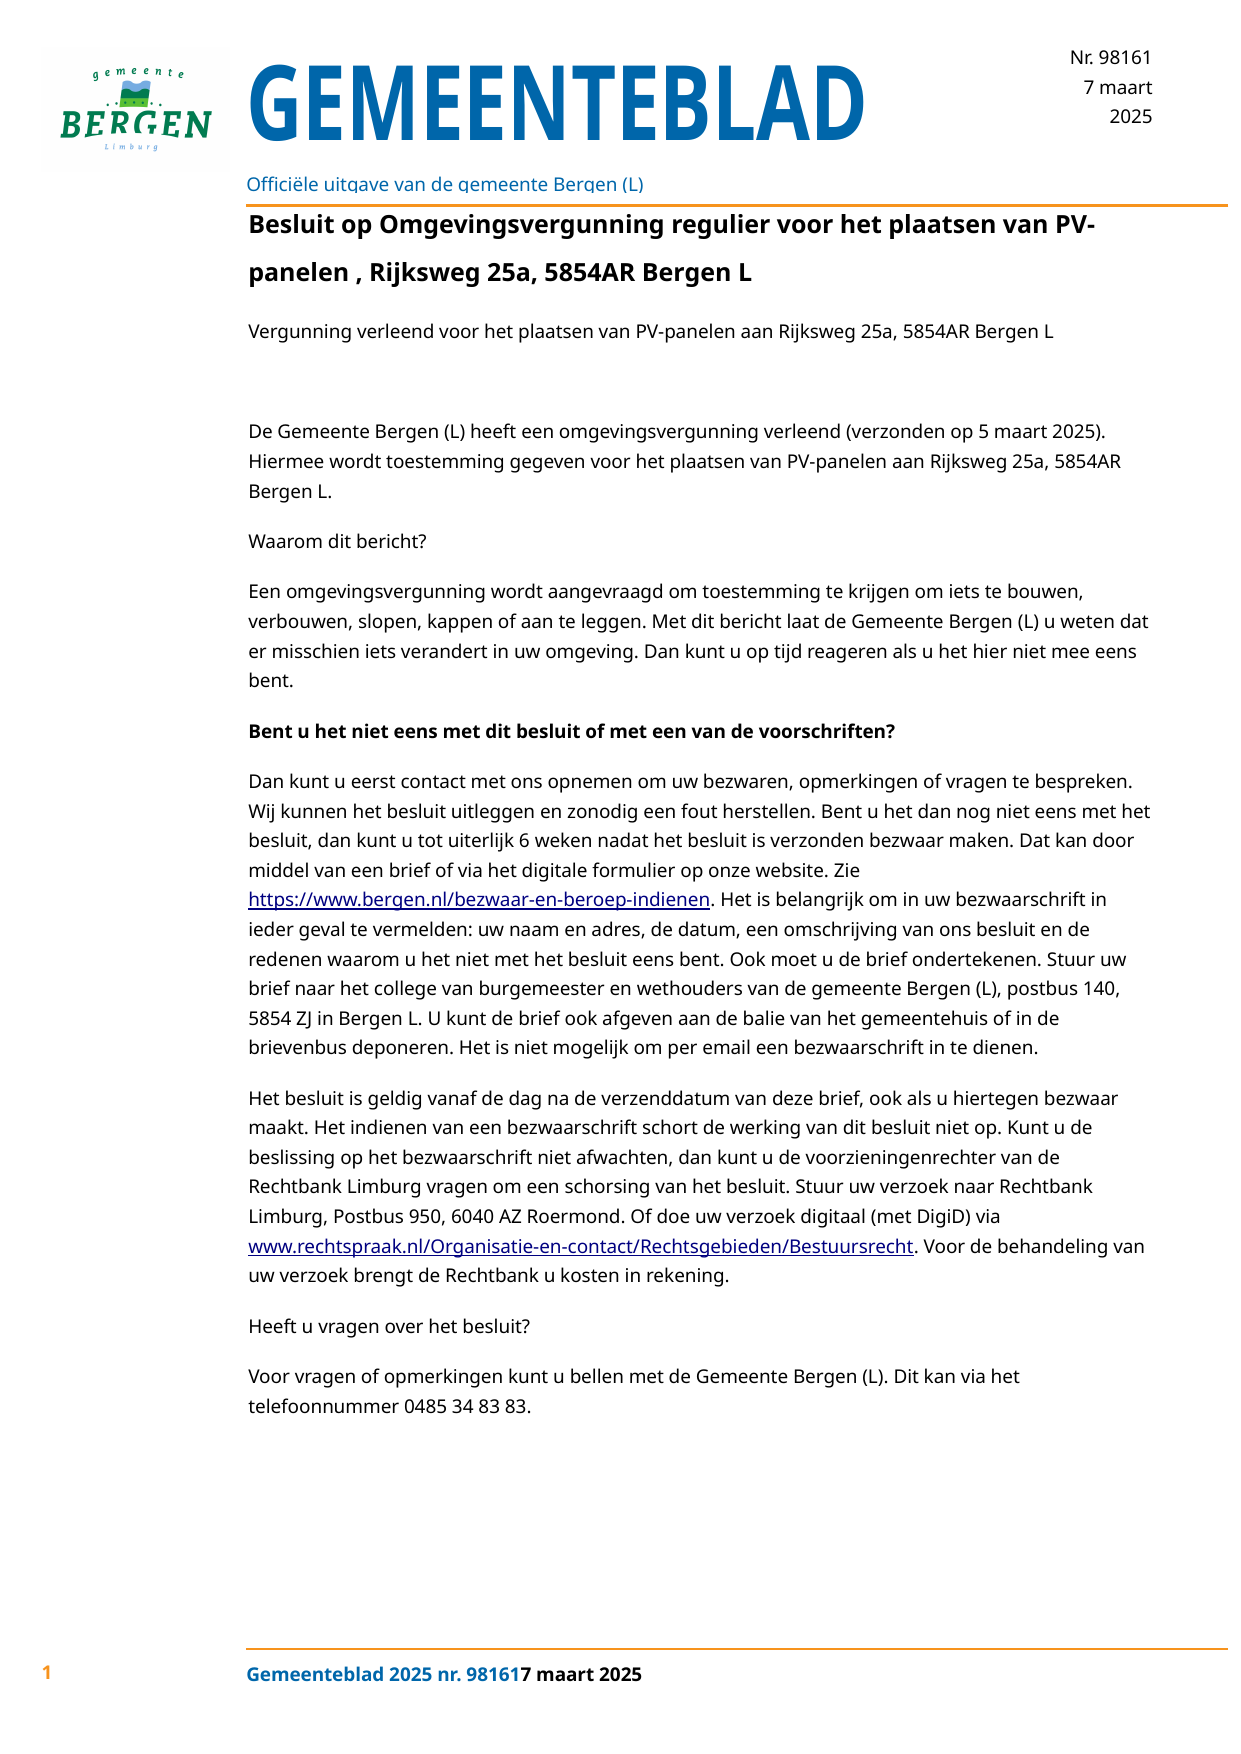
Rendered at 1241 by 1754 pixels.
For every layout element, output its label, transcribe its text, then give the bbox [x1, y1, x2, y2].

text Bent u het niet eens met dit besluit of met een van de voorschriften? [248, 718, 1152, 744]
text Vergunning verleend voor het plaatsen van PV-panelen aan Rijksweg 25a, 5854AR Bergen L [248, 318, 1152, 344]
text Dan kunt u eerst contact met ons opnemen om uw bezwaren, opmerkingen of vragen te bespreken. Wij kunnen het besluit uitleggen en zonodig een fout herstellen. Bent u het dan nog niet eens met het besluit, dan kunt u tot uiterlijk 6 weken nadat het besluit is verzonden bezwaar maken. Dat kan door middel van een brief of via het digitale formulier op onze website. Zie https://www.bergen.nl/bezwaar-en-beroep-indienen. Het is belangrijk om in uw bezwaarschrift in ieder geval te vermelden: uw naam en adres, de datum, een omschrijving van ons besluit en de redenen waarom u het niet met het besluit eens bent. Ook moet u de brief ondertekenen. Stuur uw brief naar het college van burgemeester en wethouders van de gemeente Bergen (L), postbus 140, 5854 ZJ in Bergen L. U kunt de brief ook afgeven aan de balie van het gemeentehuis of in de brievenbus deponeren. Het is niet mogelijk om per email een bezwaarschrift in te dienen. [248, 768, 1152, 1060]
text Besluit op Omgevingsvergunning regulier voor het plaatsen van PV-panelen , Rijksweg 25a, 5854AR Bergen L [248, 207, 1152, 288]
picture [41, 47, 231, 172]
text Een omgevingsvergunning wordt aangevraagd om toestemming te krijgen om iets te bouwen, verbouwen, slopen, kappen of aan te leggen. Met dit bericht laat de Gemeente Bergen (L) u weten dat er misschien iets verandert in uw omgeving. Dan kunt u op tijd reageren als u het hier niet mee eens bent. [248, 579, 1152, 693]
text De Gemeente Bergen (L) heeft een omgevingsvergunning verleend (verzonden op 5 maart 2025). Hiermee wordt toestemming gegeven voor het plaatsen van PV-panelen aan Rijksweg 25a, 5854AR Bergen L. [248, 419, 1152, 504]
text Heeft u vragen over het besluit? [248, 1313, 1152, 1339]
text Voor vragen of opmerkingen kunt u bellen met de Gemeente Bergen (L). Dit kan via het telefoonnummer 0485 34 83 83. [248, 1363, 1152, 1419]
text Waarom dit bericht? [248, 528, 1152, 554]
text Het besluit is geldig vanaf de dag na de verzenddatum van deze brief, ook als u hiertegen bezwaar maakt. Het indienen van een bezwaarschrift schort de werking van dit besluit niet op. Kunt u de beslissing op het bezwaarschrift niet afwachten, dan kunt u de voorzieningenrechter van de Rechtbank Limburg vragen om een schorsing van het besluit. Stuur uw verzoek naar Rechtbank Limburg, Postbus 950, 6040 AZ Roermond. Of doe uw verzoek digitaal (met DigiD) via www.rechtspraak.nl/Organisatie-en-contact/Rechtsgebieden/Bestuursrecht. Voor de behandeling van uw verzoek brengt de Rechtbank u kosten in rekening. [248, 1085, 1152, 1288]
